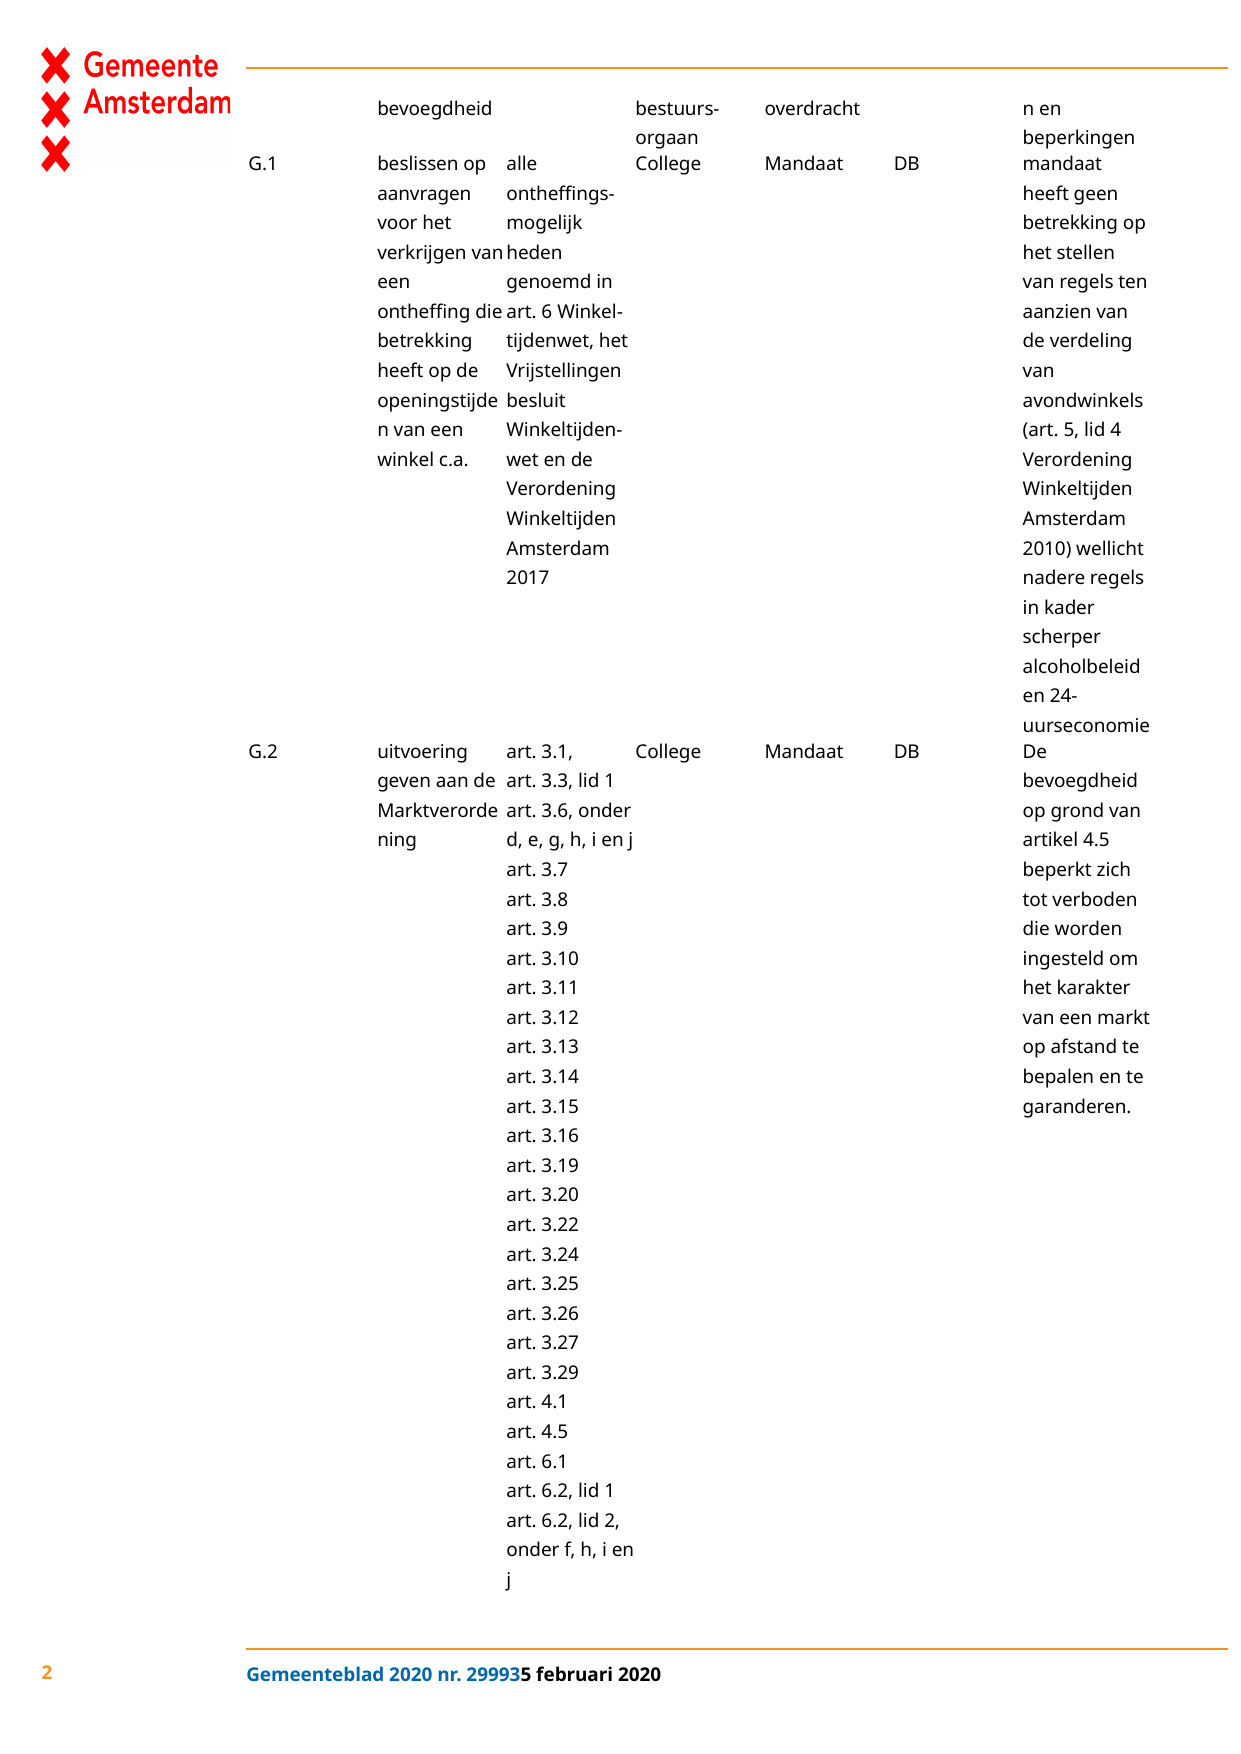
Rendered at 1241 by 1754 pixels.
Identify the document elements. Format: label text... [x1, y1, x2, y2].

table_cell uitvoering geven aan de Marktverordening [377, 738, 506, 1592]
table_header n en beperkingen [1023, 95, 1152, 150]
table_cell art. 3.1, art. 3.3, lid 1 art. 3.6, onder d, e, g, h, i en j art. 3.7 art. 3.8 art. 3.9 art. 3.10 art. 3.11 art. 3.12 art. 3.13 art. 3.14 art. 3.15 art. 3.16 art. 3.19 art. 3.20 art. 3.22 art. 3.24 art. 3.25 art. 3.26 art. 3.27 art. 3.29 art. 4.1 art. 4.5 art. 6.1 art. 6.2, lid 1 art. 6.2, lid 2, onder f, h, i en j [506, 738, 635, 1592]
table_header bevoegdheid [377, 95, 506, 150]
table_header [248, 95, 377, 150]
table_cell alle ontheffings-mogelijk heden genoemd in art. 6 Winkel-tijdenwet, het Vrijstellingen besluit Winkeltijden-wet en de Verordening Winkeltijden Amsterdam 2017 [506, 150, 635, 738]
table_header [894, 95, 1022, 150]
table_cell College [635, 738, 764, 1592]
table_cell G.2 [248, 738, 377, 1592]
table_cell beslissen op aanvragen voor het verkrijgen van een ontheffing die betrekking heeft op de openingstijden van een winkel c.a. [377, 150, 506, 738]
picture [41, 47, 231, 172]
table_header [506, 95, 635, 150]
table_cell DB [894, 738, 1022, 1592]
table_cell Mandaat [764, 150, 893, 738]
table_cell G.1 [248, 150, 377, 738]
table_cell De bevoegdheid op grond van artikel 4.5 beperkt zich tot verboden die worden ingesteld om het karakter van een markt op afstand te bepalen en te garanderen. [1023, 738, 1152, 1592]
table_cell DB [894, 150, 1022, 738]
table_cell mandaat heeft geen betrekking op het stellen van regels ten aanzien van de verdeling van avondwinkels (art. 5, lid 4 Verordening Winkeltijden Amsterdam 2010) wellicht nadere regels in kader scherper alcoholbeleid en 24-uurseconomie [1023, 150, 1152, 738]
table_cell Mandaat [764, 738, 893, 1592]
table_header overdracht [764, 95, 893, 150]
table_header bestuurs-orgaan [635, 95, 764, 150]
table_cell College [635, 150, 764, 738]
